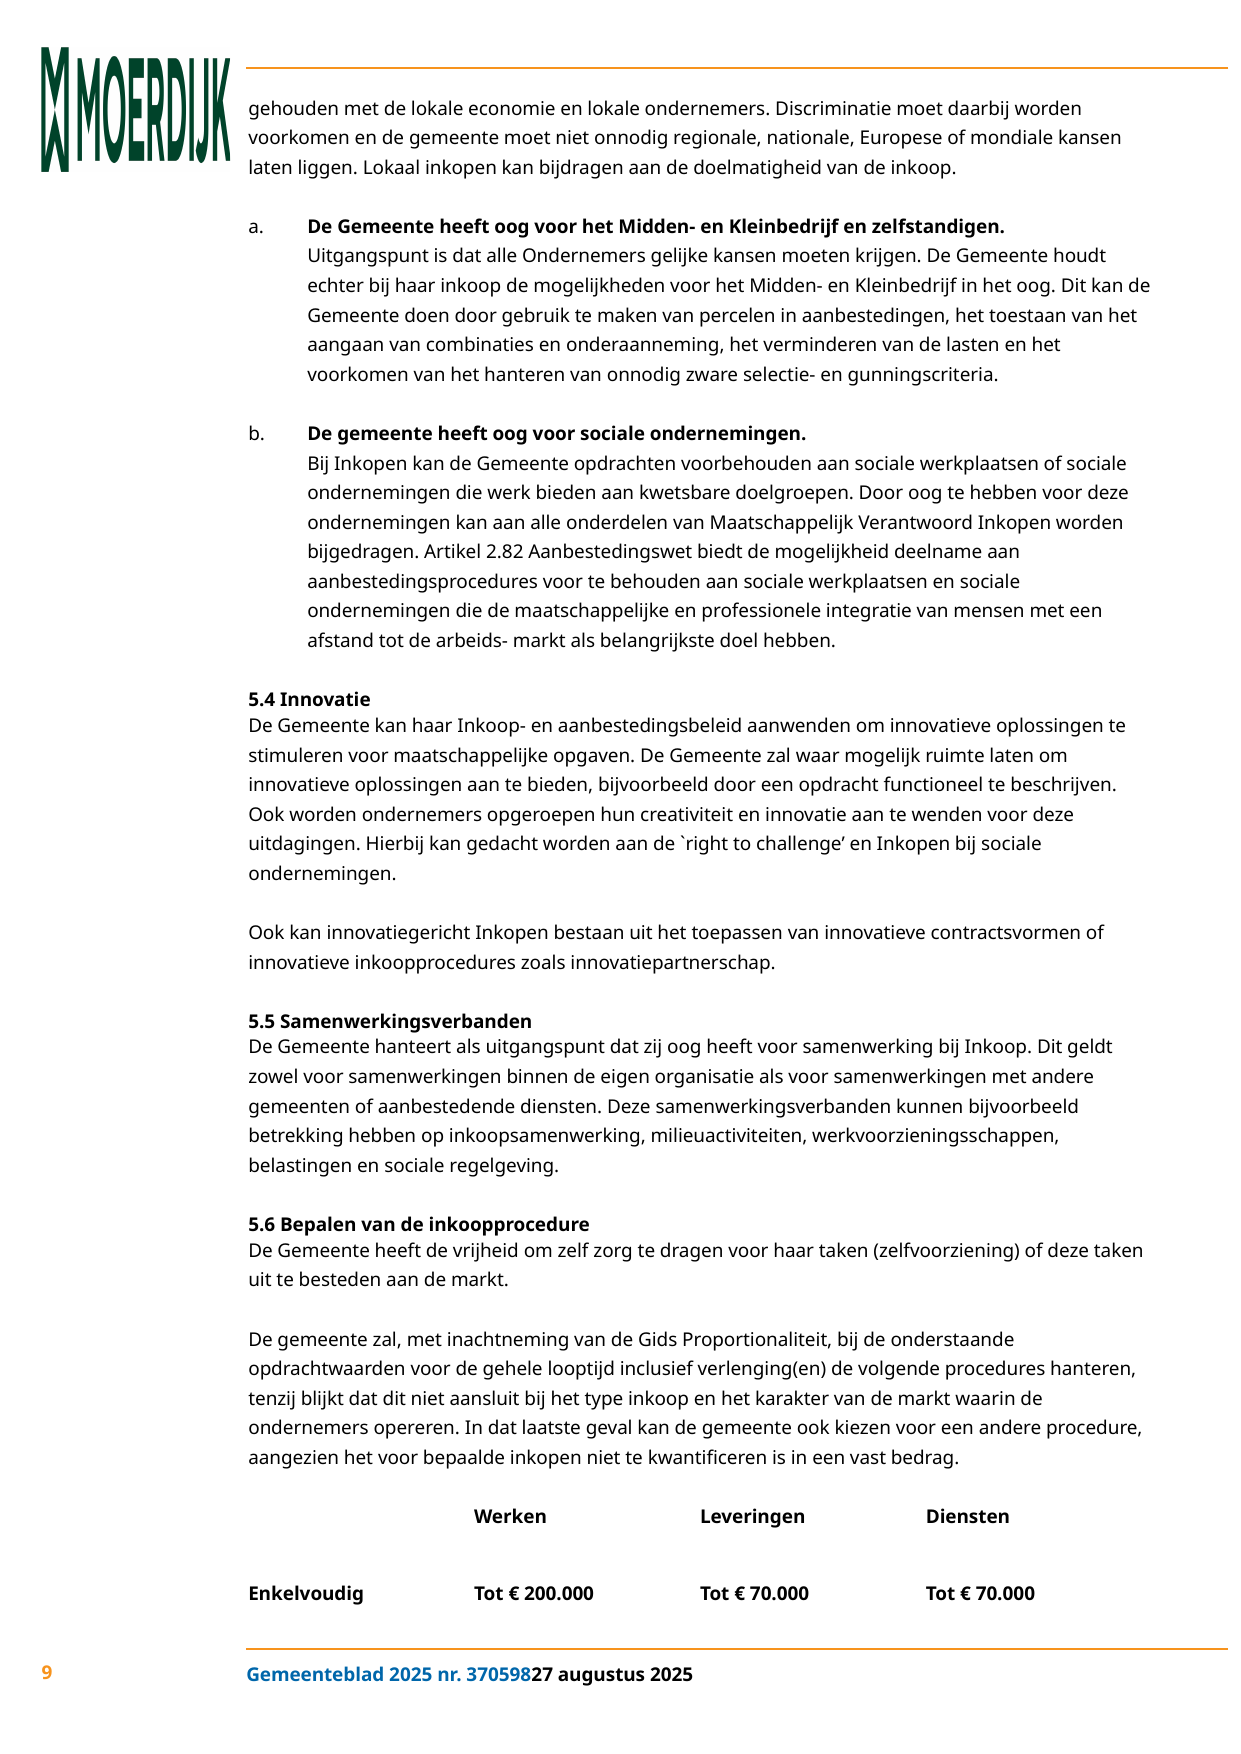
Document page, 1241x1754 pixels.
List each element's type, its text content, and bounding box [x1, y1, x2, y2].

table_header Diensten [926, 1503, 1152, 1529]
table_cell [700, 1529, 926, 1555]
text De Gemeente heeft de vrijheid om zelf zorg te dragen voor haar taken (zelfvoorziening) of deze taken uit te besteden aan de markt. [248, 1237, 1152, 1292]
list De gemeente heeft oog voor sociale ondernemingen. [248, 420, 1152, 446]
table_cell [248, 1529, 474, 1555]
table_cell [474, 1529, 700, 1555]
table_cell [248, 1555, 474, 1581]
table_cell [926, 1529, 1152, 1555]
table_header [248, 1503, 474, 1529]
table_cell Tot € 70.000 [926, 1581, 1152, 1606]
text 5.5 Samenwerkingsverbanden [248, 1008, 1152, 1034]
picture [41, 47, 231, 172]
list De Gemeente heeft oog voor het Midden- en Kleinbedrijf en zelfstandigen. [248, 213, 1152, 239]
text De Gemeente hanteert als uitgangspunt dat zij oog heeft voor samenwerking bij Inkoop. Dit geldt zowel voor samenwerkingen binnen de eigen organisatie als voor samenwerkingen met andere gemeenten of aanbestedende diensten. Deze samenwerkingsverbanden kunnen bijvoorbeeld betrekking hebben op inkoopsamenwerking, milieuactiviteiten, werkvoorzieningsschappen, belastingen en sociale regelgeving. [248, 1034, 1152, 1178]
table_cell [700, 1555, 926, 1581]
text Ook kan innovatiegericht Inkopen bestaan uit het toepassen van innovatieve contractsvormen of innovatieve inkoopprocedures zoals innovatiepartnerschap. [248, 919, 1152, 974]
text 5.4 Innovatie [248, 686, 1152, 712]
table_header Werken [474, 1503, 700, 1529]
table_cell [474, 1555, 700, 1581]
table_cell Tot € 70.000 [700, 1581, 926, 1606]
text De Gemeente kan haar Inkoop- en aanbestedingsbeleid aanwenden om innovatieve oplossingen te stimuleren voor maatschappelijke opgaven. De Gemeente zal waar mogelijk ruimte laten om innovatieve oplossingen aan te bieden, bijvoorbeeld door een opdracht functioneel te beschrijven. Ook worden ondernemers opgeroepen hun creativiteit en innovatie aan te wenden voor deze uitdagingen. Hierbij kan gedacht worden aan de `right to challenge’ en Inkopen bij sociale ondernemingen. [248, 712, 1152, 886]
table_cell [926, 1555, 1152, 1581]
list Uitgangspunt is dat alle Ondernemers gelijke kansen moeten krijgen. De Gemeente houdt echter bij haar inkoop de mogelijkheden voor het Midden- en Kleinbedrijf in het oog. Dit kan de Gemeente doen door gebruik te maken van percelen in aanbestedingen, het toestaan van het aangaan van combinaties en onderaanneming, het verminderen van de lasten en het voorkomen van het hanteren van onnodig zware selectie- en gunningscriteria. [248, 243, 1152, 387]
table_cell Enkelvoudig [248, 1581, 474, 1606]
table_cell Tot € 200.000 [474, 1581, 700, 1606]
text 5.6 Bepalen van de inkoopprocedure [248, 1211, 1152, 1237]
table_header Leveringen [700, 1503, 926, 1529]
list Bij Inkopen kan de Gemeente opdrachten voorbehouden aan sociale werkplaatsen of sociale ondernemingen die werk bieden aan kwetsbare doelgroepen. Door oog te hebben voor deze ondernemingen kan aan alle onderdelen van Maatschappelijk Verantwoord Inkopen worden bijgedragen. Artikel 2.82 Aanbestedingswet biedt de mogelijkheid deelname aan aanbestedingsprocedures voor te behouden aan sociale werkplaatsen en sociale ondernemingen die de maatschappelijke en professionele integratie van mensen met een afstand tot de arbeids- markt als belangrijkste doel hebben. [248, 450, 1152, 653]
text gehouden met de lokale economie en lokale ondernemers. Discriminatie moet daarbij worden voorkomen en de gemeente moet niet onnodig regionale, nationale, Europese of mondiale kansen laten liggen. Lokaal inkopen kan bijdragen aan de doelmatigheid van de inkoop. [248, 95, 1152, 180]
text De gemeente zal, met inachtneming van de Gids Proportionaliteit, bij de onderstaande opdrachtwaarden voor de gehele looptijd inclusief verlenging(en) de volgende procedures hanteren, tenzij blijkt dat dit niet aansluit bij het type inkoop en het karakter van de markt waarin de ondernemers opereren. In dat laatste geval kan de gemeente ook kiezen voor een andere procedure, aangezien het voor bepaalde inkopen niet te kwantificeren is in een vast bedrag. [248, 1326, 1152, 1470]
